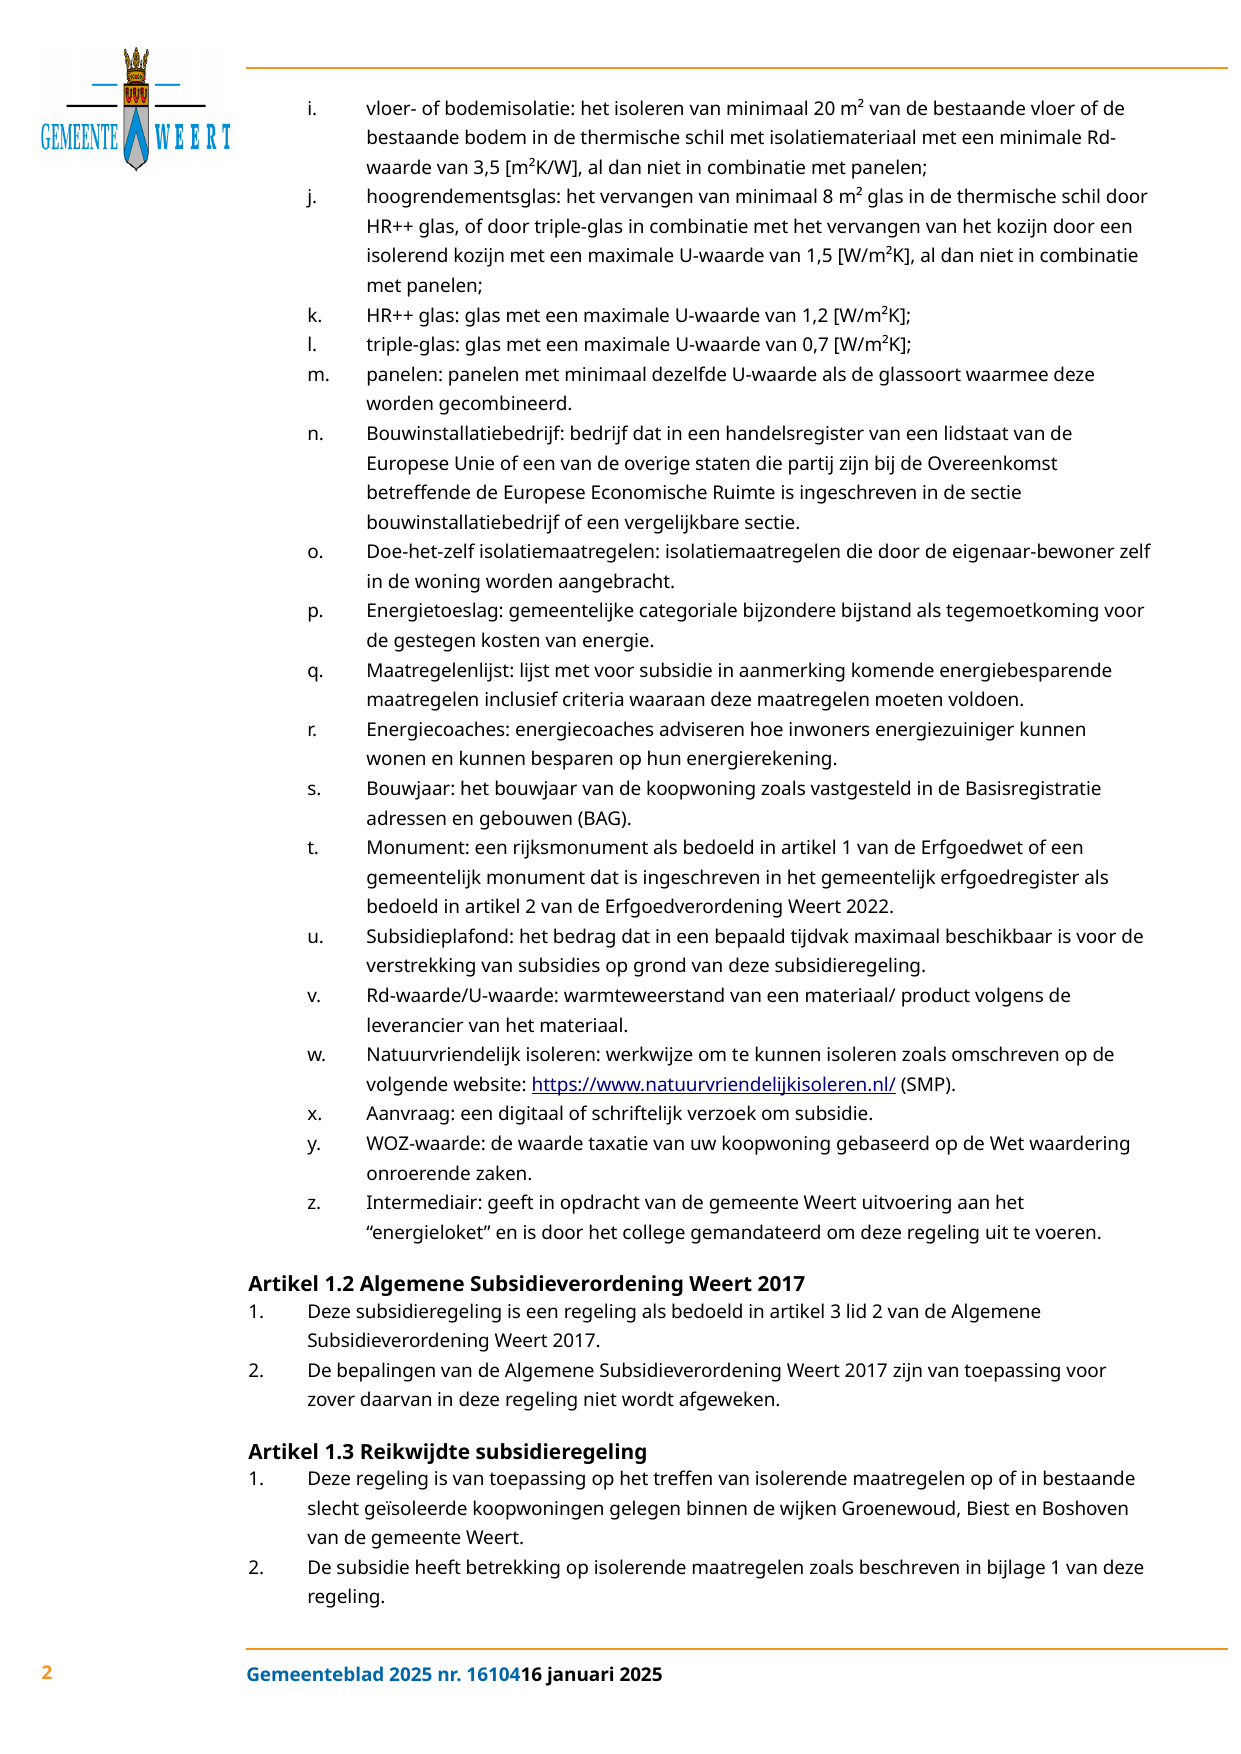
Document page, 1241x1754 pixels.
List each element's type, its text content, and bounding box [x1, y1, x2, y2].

list Maatregelenlijst: lijst met voor subsidie in aanmerking komende energiebesparende maatregelen inclusief criteria waaraan deze maatregelen moeten voldoen. [307, 657, 1152, 712]
text Artikel 1.3 Reikwijdte subsidieregeling [248, 1437, 1152, 1465]
list Energiecoaches: energiecoaches adviseren hoe inwoners energiezuiniger kunnen wonen en kunnen besparen op hun energierekening. [307, 716, 1152, 771]
list Aanvraag: een digitaal of schriftelijk verzoek om subsidie. [307, 1101, 1152, 1126]
list Deze regeling is van toepassing op het treffen van isolerende maatregelen op of in bestaande slecht geïsoleerde koopwoningen gelegen binnen de wijken Groenewoud, Biest en Boshoven van de gemeente Weert. [248, 1465, 1152, 1550]
list Doe-het-zelf isolatiemaatregelen: isolatiemaatregelen die door de eigenaar-bewoner zelf in de woning worden aangebracht. [307, 538, 1152, 594]
list Monument: een rijksmonument als bedoeld in artikel 1 van de Erfgoedwet of een gemeentelijk monument dat is ingeschreven in het gemeentelijk erfgoedregister als bedoeld in artikel 2 van de Erfgoedverordening Weert 2022. [307, 834, 1152, 919]
list Intermediair: geeft in opdracht van de gemeente Weert uitvoering aan het “energieloket” en is door het college gemandateerd om deze regeling uit te voeren. [307, 1189, 1152, 1245]
list panelen: panelen met minimaal dezelfde U-waarde als de glassoort waarmee deze worden gecombineerd. [307, 361, 1152, 416]
list Bouwjaar: het bouwjaar van de koopwoning zoals vastgesteld in de Basisregistratie adressen en gebouwen (BAG). [307, 775, 1152, 831]
list Rd-waarde/U-waarde: warmteweerstand van een materiaal/ product volgens de leverancier van het materiaal. [307, 982, 1152, 1038]
list vloer- of bodemisolatie: het isoleren van minimaal 20 m² van de bestaande vloer of de bestaande bodem in de thermische schil met isolatiemateriaal met een minimale Rd-waarde van 3,5 [m²K/W], al dan niet in combinatie met panelen; [307, 95, 1152, 180]
list triple-glas: glas met een maximale U-waarde van 0,7 [W/m²K]; [307, 331, 1152, 357]
list Bouwinstallatiebedrijf: bedrijf dat in een handelsregister van een lidstaat van de Europese Unie of een van de overige staten die partij zijn bij de Overeenkomst betreffende de Europese Economische Ruimte is ingeschreven in de sectie bouwinstallatiebedrijf of een vergelijkbare sectie. [307, 420, 1152, 535]
picture [41, 47, 231, 172]
list De bepalingen van de Algemene Subsidieverordening Weert 2017 zijn van toepassing voor zover daarvan in deze regeling niet wordt afgeweken. [248, 1357, 1152, 1412]
list HR++ glas: glas met een maximale U-waarde van 1,2 [W/m²K]; [307, 302, 1152, 328]
list WOZ-waarde: de waarde taxatie van uw koopwoning gebaseerd op de Wet waardering onroerende zaken. [307, 1130, 1152, 1186]
list hoogrendementsglas: het vervangen van minimaal 8 m² glas in de thermische schil door HR++ glas, of door triple-glas in combinatie met het vervangen van het kozijn door een isolerend kozijn met een maximale U-waarde van 1,5 [W/m²K], al dan niet in combinatie met panelen; [307, 183, 1152, 298]
list Natuurvriendelijk isoleren: werkwijze om te kunnen isoleren zoals omschreven op de volgende website: https://www.natuurvriendelijkisoleren.nl/ (SMP). [307, 1041, 1152, 1097]
text Artikel 1.2 Algemene Subsidieverordening Weert 2017 [248, 1269, 1152, 1298]
list Deze subsidieregeling is een regeling als bedoeld in artikel 3 lid 2 van de Algemene Subsidieverordening Weert 2017. [248, 1298, 1152, 1353]
list De subsidie heeft betrekking op isolerende maatregelen zoals beschreven in bijlage 1 van deze regeling. [248, 1554, 1152, 1609]
list Energietoeslag: gemeentelijke categoriale bijzondere bijstand als tegemoetkoming voor de gestegen kosten van energie. [307, 598, 1152, 653]
list Subsidieplafond: het bedrag dat in een bepaald tijdvak maximaal beschikbaar is voor de verstrekking van subsidies op grond van deze subsidieregeling. [307, 923, 1152, 978]
